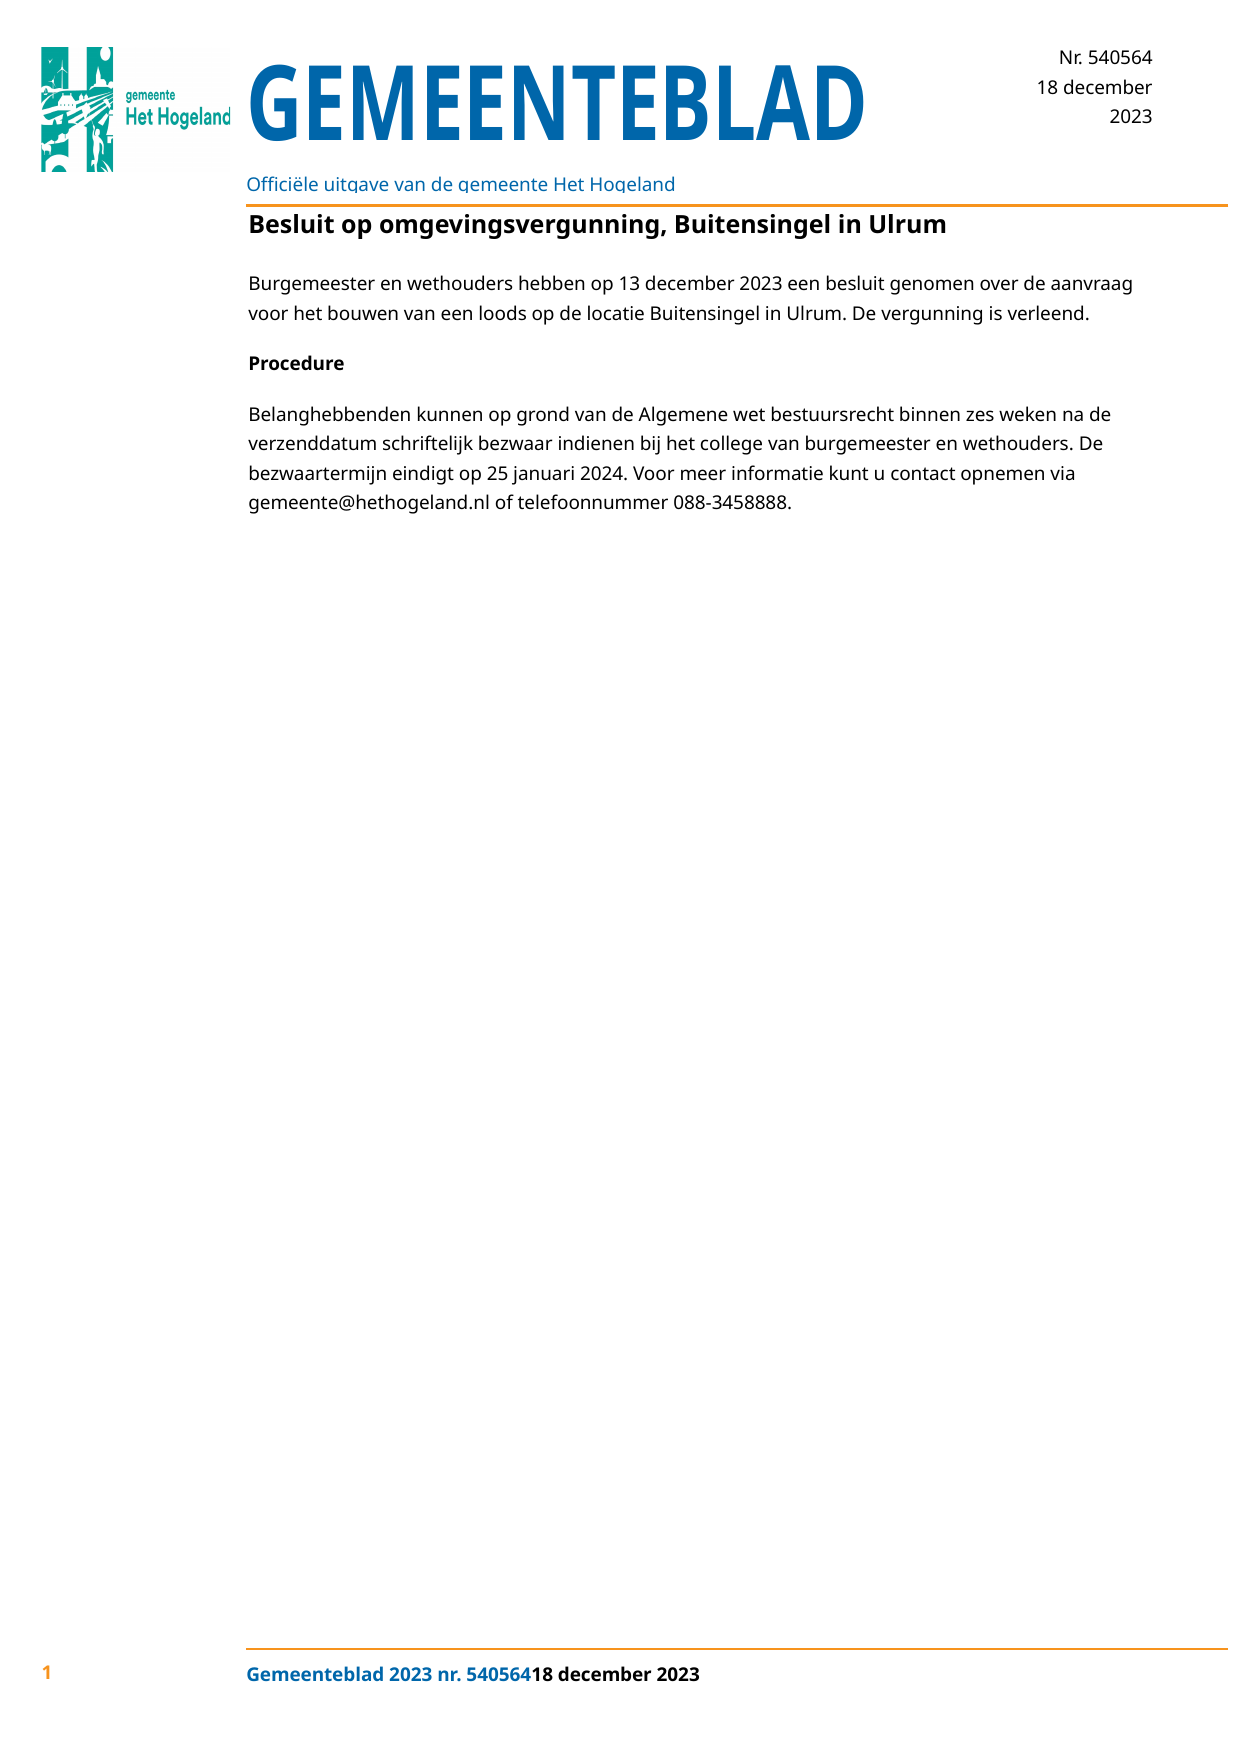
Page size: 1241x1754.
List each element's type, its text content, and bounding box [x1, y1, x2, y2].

text Belanghebbenden kunnen op grond van de Algemene wet bestuursrecht binnen zes weken na de verzenddatum schriftelijk bezwaar indienen bij het college van burgemeester en wethouders. De bezwaartermijn eindigt op 25 januari 2024. Voor meer informatie kunt u contact opnemen via gemeente@hethogeland.nl of telefoonnummer 088-3458888. [248, 401, 1152, 515]
picture [41, 47, 231, 172]
text Burgemeester en wethouders hebben op 13 december 2023 een besluit genomen over de aanvraag voor het bouwen van een loods op de locatie Buitensingel in Ulrum. De vergunning is verleend. [248, 270, 1152, 326]
text Procedure [248, 350, 1152, 376]
text Besluit op omgevingsvergunning, Buitensingel in Ulrum [248, 207, 1152, 241]
